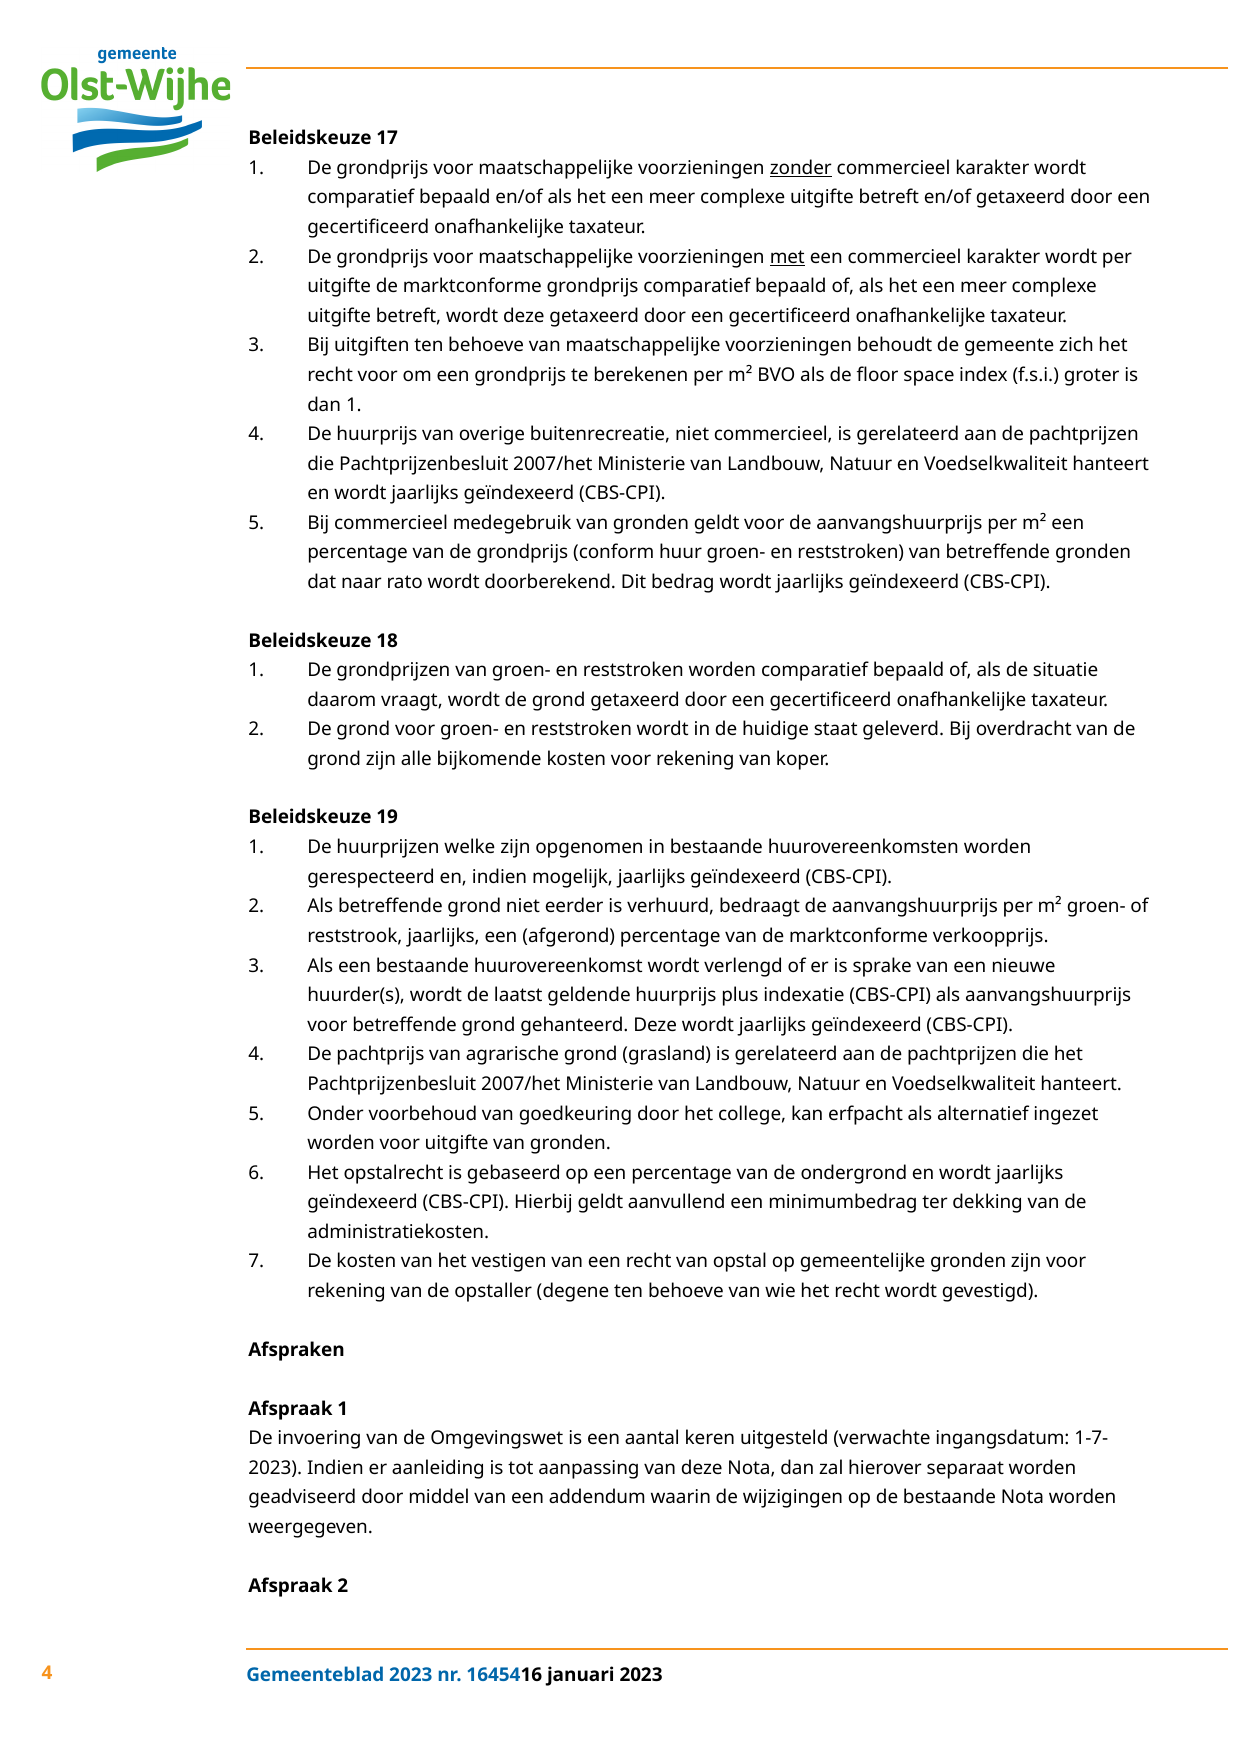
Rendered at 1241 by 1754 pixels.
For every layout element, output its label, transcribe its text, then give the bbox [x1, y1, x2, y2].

table_header De grondprijs voor maatschappelijke voorzieningen zonder commercieel karakter wordt comparatief bepaald en/of als het een meer complexe uitgifte betreft en/of getaxeerd door een gecertificeerd onafhankelijke taxateur. De grondprijs voor maatschappelijke voorzieningen met een commercieel karakter wordt per uitgifte de marktconforme grondprijs comparatief bepaald of, als het een meer complexe uitgifte betreft, wordt deze getaxeerd door een gecertificeerd onafhankelijke taxateur. Bij uitgiften ten behoeve van maatschappelijke voorzieningen behoudt de gemeente zich het recht voor om een grondprijs te berekenen per m² BVO als de floor space index (f.s.i.) groter is dan 1. De huurprijs van overige buitenrecreatie, niet commercieel, is gerelateerd aan de pachtprijzen die Pachtprijzenbesluit 2007/het Ministerie van Landbouw, Natuur en Voedselkwaliteit hanteert en wordt jaarlijks geïndexeerd (CBS-CPI). Bij commercieel medegebruik van gronden geldt voor de aanvangshuurprijs per m² een percentage van de grondprijs (conform huur groen- en reststroken) van betreffende gronden dat naar rato wordt doorberekend. Dit bedrag wordt jaarlijks geïndexeerd (CBS-CPI). [248, 154, 1152, 594]
picture [41, 47, 231, 172]
table_header De huurprijzen welke zijn opgenomen in bestaande huurovereenkomsten worden gerespecteerd en, indien mogelijk, jaarlijks geïndexeerd (CBS-CPI). Als betreffende grond niet eerder is verhuurd, bedraagt de aanvangshuurprijs per m² groen- of reststrook, jaarlijks, een (afgerond) percentage van de marktconforme verkoopprijs. Als een bestaande huurovereenkomst wordt verlengd of er is sprake van een nieuwe huurder(s), wordt de laatst geldende huurprijs plus indexatie (CBS-CPI) als aanvangshuurprijs voor betreffende grond gehanteerd. Deze wordt jaarlijks geïndexeerd (CBS-CPI). De pachtprijs van agrarische grond (grasland) is gerelateerd aan de pachtprijzen die het Pachtprijzenbesluit 2007/het Ministerie van Landbouw, Natuur en Voedselkwaliteit hanteert. Onder voorbehoud van goedkeuring door het college, kan erfpacht als alternatief ingezet worden voor uitgifte van gronden. Het opstalrecht is gebaseerd op een percentage van de ondergrond en wordt jaarlijks geïndexeerd (CBS-CPI). Hierbij geldt aanvullend een minimumbedrag ter dekking van de administratiekosten. De kosten van het vestigen van een recht van opstal op gemeentelijke gronden zijn voor rekening van de opstaller (degene ten behoeve van wie het recht wordt gevestigd). [248, 834, 1152, 1303]
table_header De grondprijzen van groen- en reststroken worden comparatief bepaald of, als de situatie daarom vraagt, wordt de grond getaxeerd door een gecertificeerd onafhankelijke taxateur. De grond voor groen- en reststroken wordt in de huidige staat geleverd. Bij overdracht van de grond zijn alle bijkomende kosten voor rekening van koper. [248, 656, 1152, 771]
text Beleidskeuze 17 [248, 124, 1152, 150]
text Afspraak 2 [248, 1572, 1152, 1598]
text Afspraken [248, 1336, 1152, 1361]
text Beleidskeuze 19 [248, 804, 1152, 829]
table_header De invoering van de Omgevingswet is een aantal keren uitgesteld (verwachte ingangsdatum: 1-7-2023). Indien er aanleiding is tot aanpassing van deze Nota, dan zal hierover separaat worden geadviseerd door middel van een addendum waarin de wijzigingen op de bestaande Nota worden weergegeven. [248, 1425, 1152, 1539]
text Beleidskeuze 18 [248, 627, 1152, 652]
text Afspraak 1 [248, 1395, 1152, 1421]
